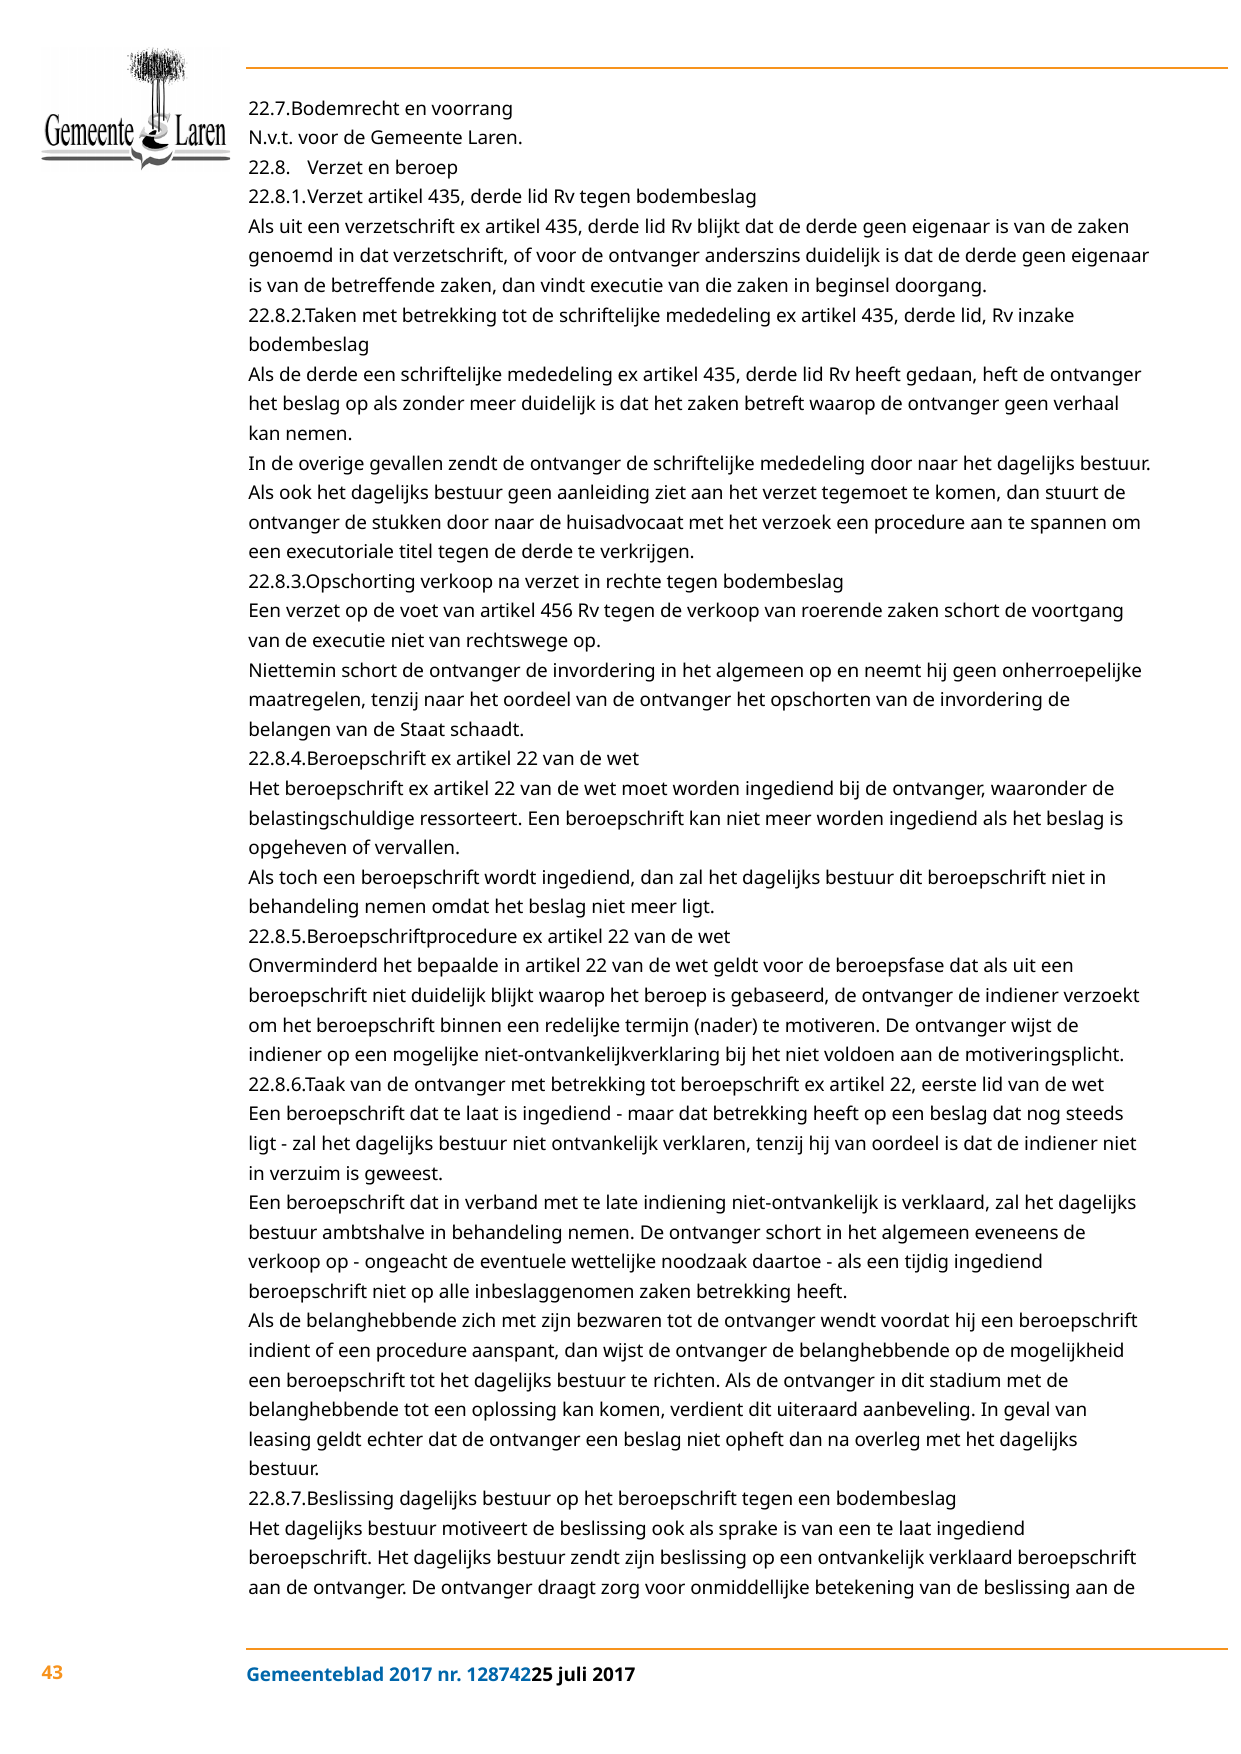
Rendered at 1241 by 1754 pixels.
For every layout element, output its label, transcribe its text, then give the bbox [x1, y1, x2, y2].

text 22.7.Bodemrecht en voorrang [248, 95, 1152, 121]
text 22.8.6.Taak van de ontvanger met betrekking tot beroepschrift ex artikel 22, eerste lid van de wet [248, 1071, 1152, 1097]
picture [41, 47, 231, 172]
text Als de derde een schriftelijke mededeling ex artikel 435, derde lid Rv heeft gedaan, heft de ontvanger het beslag op als zonder meer duidelijk is dat het zaken betreft waarop de ontvanger geen verhaal kan nemen. [248, 361, 1152, 446]
text 22.8.3.Opschorting verkoop na verzet in rechte tegen bodembeslag [248, 568, 1152, 594]
list Verzet artikel 435, derde lid Rv tegen bodembeslag [248, 183, 1152, 209]
text Als de belanghebbende zich met zijn bezwaren tot de ontvanger wendt voordat hij een beroepschrift indient of een procedure aanspant, dan wijst de ontvanger de belanghebbende op de mogelijkheid een beroepschrift tot het dagelijks bestuur te richten. Als de ontvanger in dit stadium met de belanghebbende tot een oplossing kan komen, verdient dit uiteraard aanbeveling. In geval van leasing geldt echter dat de ontvanger een beslag niet opheft dan na overleg met het dagelijks bestuur. [248, 1308, 1152, 1481]
text Een verzet op de voet van artikel 456 Rv tegen de verkoop van roerende zaken schort de voortgang van de executie niet van rechtswege op. [248, 598, 1152, 653]
text Als toch een beroepschrift wordt ingediend, dan zal het dagelijks bestuur dit beroepschrift niet in behandeling nemen omdat het beslag niet meer ligt. [248, 864, 1152, 919]
text 22.8.4.Beroepschrift ex artikel 22 van de wet [248, 746, 1152, 771]
text Een beroepschrift dat in verband met te late indiening niet-ontvankelijk is verklaard, zal het dagelijks bestuur ambtshalve in behandeling nemen. De ontvanger schort in het algemeen eveneens de verkoop op - ongeacht de eventuele wettelijke noodzaak daartoe - als een tijdig ingediend beroepschrift niet op alle inbeslaggenomen zaken betrekking heeft. [248, 1189, 1152, 1304]
text Als uit een verzetschrift ex artikel 435, derde lid Rv blijkt dat de derde geen eigenaar is van de zaken genoemd in dat verzetschrift, of voor de ontvanger anderszins duidelijk is dat de derde geen eigenaar is van de betreffende zaken, dan vindt executie van die zaken in beginsel doorgang. [248, 213, 1152, 298]
text 22.8.2.Taken met betrekking tot de schriftelijke mededeling ex artikel 435, derde lid, Rv inzake bodembeslag [248, 302, 1152, 357]
list Verzet en beroep [248, 154, 1152, 180]
text N.v.t. voor de Gemeente Laren. [248, 124, 1152, 150]
text Het dagelijks bestuur motiveert de beslissing ook als sprake is van een te laat ingediend beroepschrift. Het dagelijks bestuur zendt zijn beslissing op een ontvankelijk verklaard beroepschrift aan de ontvanger. De ontvanger draagt zorg voor onmiddellijke betekening van de beslissing aan de [248, 1515, 1152, 1600]
text Onverminderd het bepaalde in artikel 22 van de wet geldt voor de beroepsfase dat als uit een beroepschrift niet duidelijk blijkt waarop het beroep is gebaseerd, de ontvanger de indiener verzoekt om het beroepschrift binnen een redelijke termijn (nader) te motiveren. De ontvanger wijst de indiener op een mogelijke niet-ontvankelijkverklaring bij het niet voldoen aan de motiveringsplicht. [248, 953, 1152, 1067]
text Een beroepschrift dat te laat is ingediend - maar dat betrekking heeft op een beslag dat nog steeds ligt - zal het dagelijks bestuur niet ontvankelijk verklaren, tenzij hij van oordeel is dat de indiener niet in verzuim is geweest. [248, 1101, 1152, 1186]
text 22.8.5.Beroepschriftprocedure ex artikel 22 van de wet [248, 923, 1152, 949]
text In de overige gevallen zendt de ontvanger de schriftelijke mededeling door naar het dagelijks bestuur. Als ook het dagelijks bestuur geen aanleiding ziet aan het verzet tegemoet te komen, dan stuurt de ontvanger de stukken door naar de huisadvocaat met het verzoek een procedure aan te spannen om een executoriale titel tegen de derde te verkrijgen. [248, 450, 1152, 564]
text 22.8.7.Beslissing dagelijks bestuur op het beroepschrift tegen een bodembeslag [248, 1485, 1152, 1511]
text Niettemin schort de ontvanger de invordering in het algemeen op en neemt hij geen onherroepelijke maatregelen, tenzij naar het oordeel van de ontvanger het opschorten van de invordering de belangen van de Staat schaadt. [248, 657, 1152, 742]
text Het beroepschrift ex artikel 22 van de wet moet worden ingediend bij de ontvanger, waaronder de belastingschuldige ressorteert. Een beroepschrift kan niet meer worden ingediend als het beslag is opgeheven of vervallen. [248, 775, 1152, 860]
